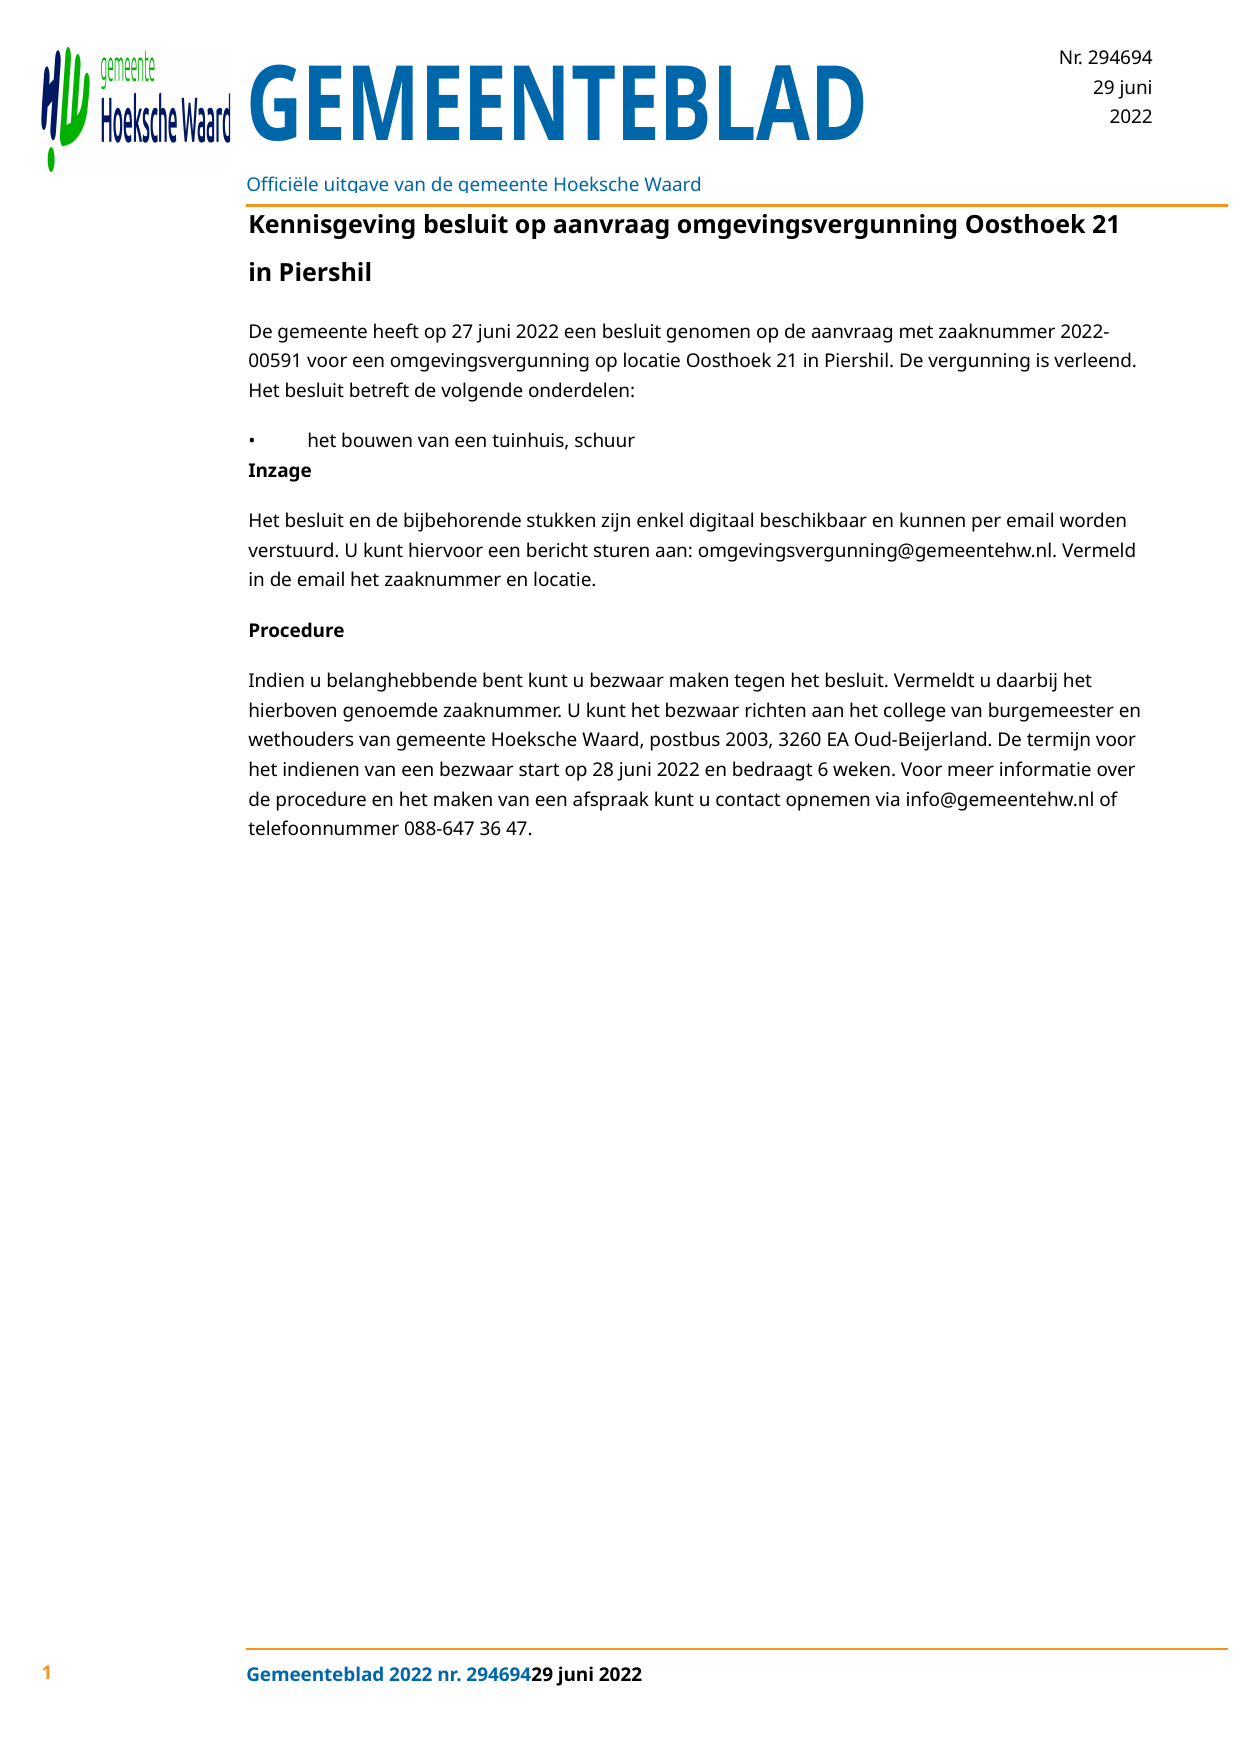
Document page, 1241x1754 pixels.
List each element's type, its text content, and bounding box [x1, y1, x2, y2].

text Inzage [248, 457, 1152, 483]
text Kennisgeving besluit op aanvraag omgevingsvergunning Oosthoek 21 in Piershil [248, 207, 1152, 288]
picture [41, 47, 231, 172]
text Indien u belanghebbende bent kunt u bezwaar maken tegen het besluit. Vermeldt u daarbij het hierboven genoemde zaaknummer. U kunt het bezwaar richten aan het college van burgemeester en wethouders van gemeente Hoeksche Waard, postbus 2003, 3260 EA Oud-Beijerland. De termijn voor het indienen van een bezwaar start op 28 juni 2022 en bedraagt 6 weken. Voor meer informatie over de procedure en het maken van een afspraak kunt u contact opnemen via info@gemeentehw.nl of telefoonnummer 088-647 36 47. [248, 667, 1152, 841]
text De gemeente heeft op 27 juni 2022 een besluit genomen op de aanvraag met zaaknummer 2022-00591 voor een omgevingsvergunning op locatie Oosthoek 21 in Piershil. De vergunning is verleend. Het besluit betreft de volgende onderdelen: [248, 318, 1152, 403]
text Procedure [248, 617, 1152, 643]
text Het besluit en de bijbehorende stukken zijn enkel digitaal beschikbaar en kunnen per email worden verstuurd. U kunt hiervoor een bericht sturen aan: omgevingsvergunning@gemeentehw.nl. Vermeld in de email het zaaknummer en locatie. [248, 507, 1152, 592]
list het bouwen van een tuinhuis, schuur [248, 427, 1152, 453]
